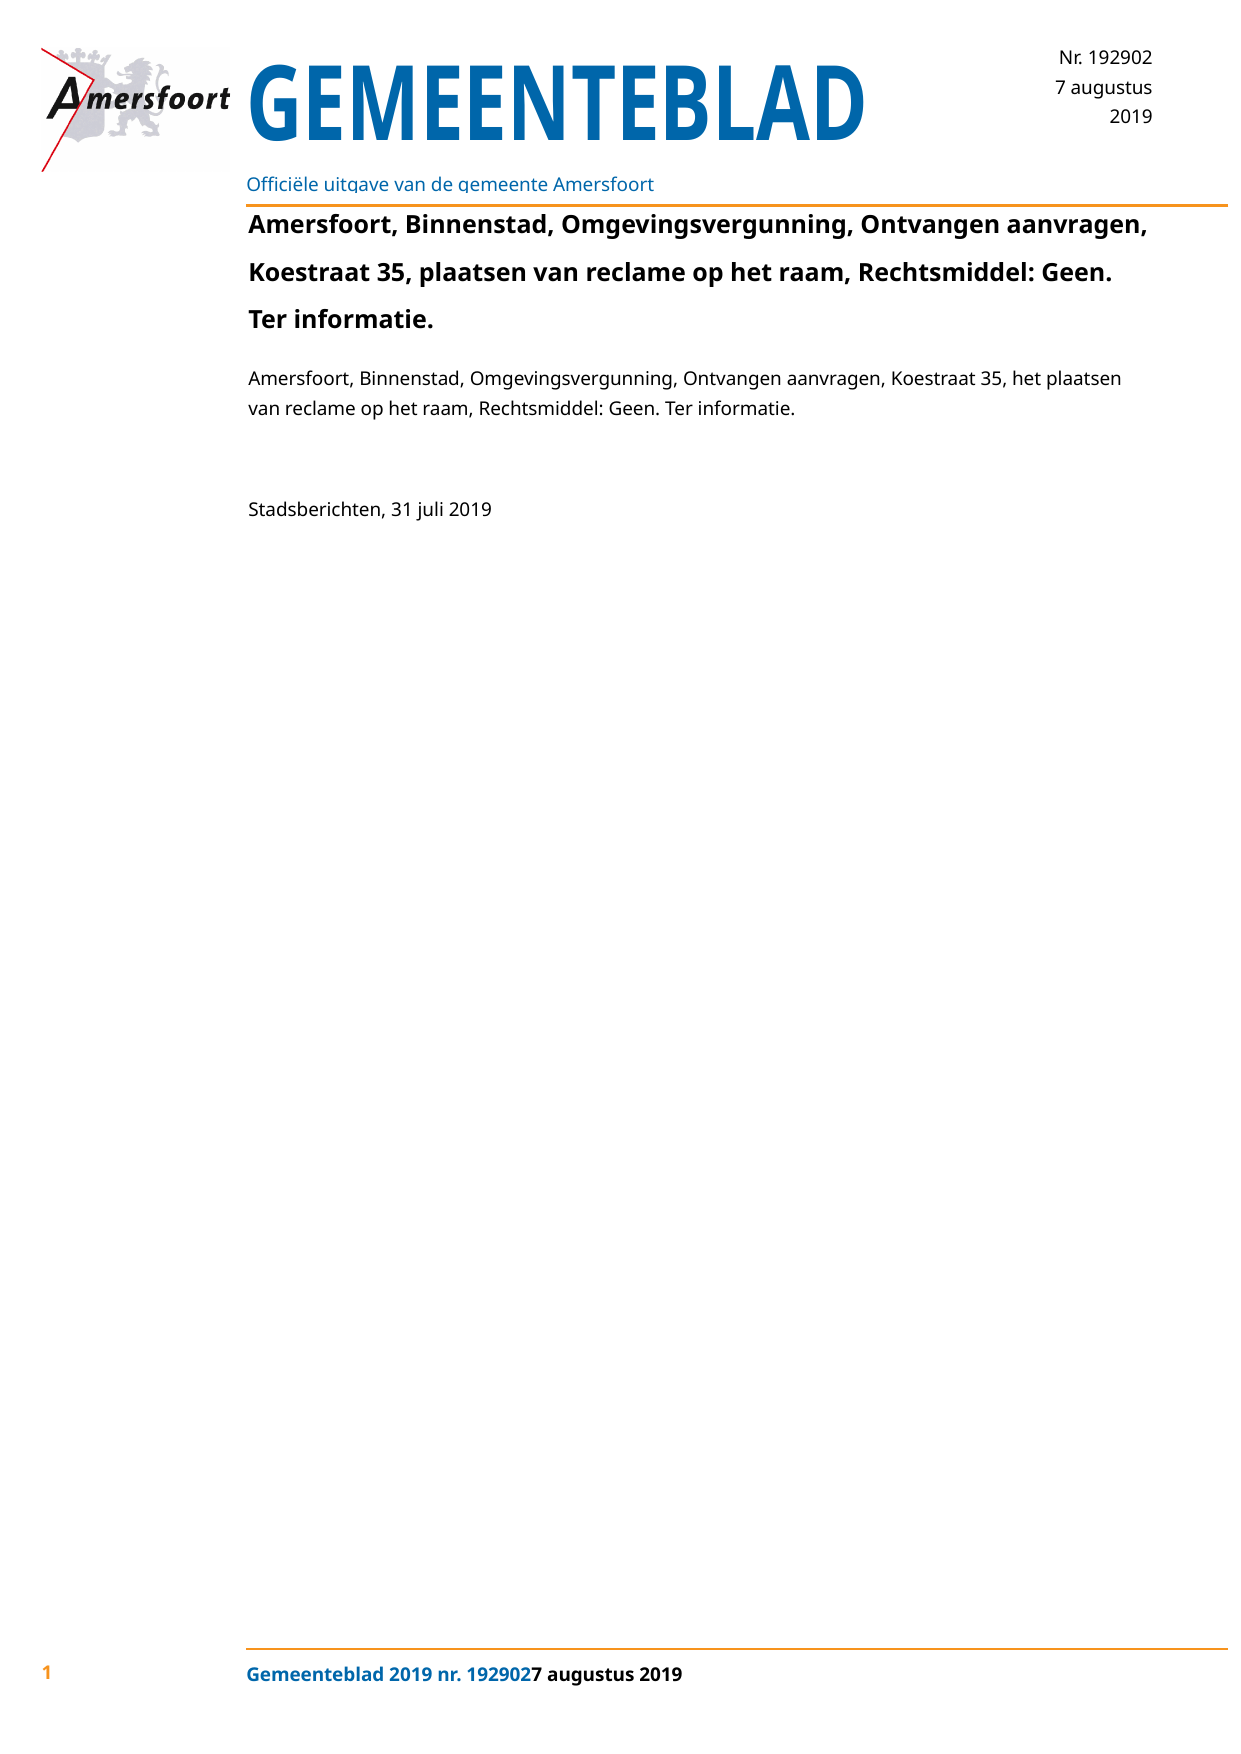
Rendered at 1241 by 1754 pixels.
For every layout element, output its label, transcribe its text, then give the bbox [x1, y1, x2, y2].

text Stadsberichten, 31 juli 2019 [248, 496, 1152, 522]
picture [41, 47, 231, 172]
text Amersfoort, Binnenstad, Omgevingsvergunning, Ontvangen aanvragen, Koestraat 35, het plaatsen van reclame op het raam, Rechtsmiddel: Geen. Ter informatie. [248, 366, 1152, 421]
text Amersfoort, Binnenstad, Omgevingsvergunning, Ontvangen aanvragen, Koestraat 35, plaatsen van reclame op het raam, Rechtsmiddel: Geen. Ter informatie. [248, 207, 1152, 336]
